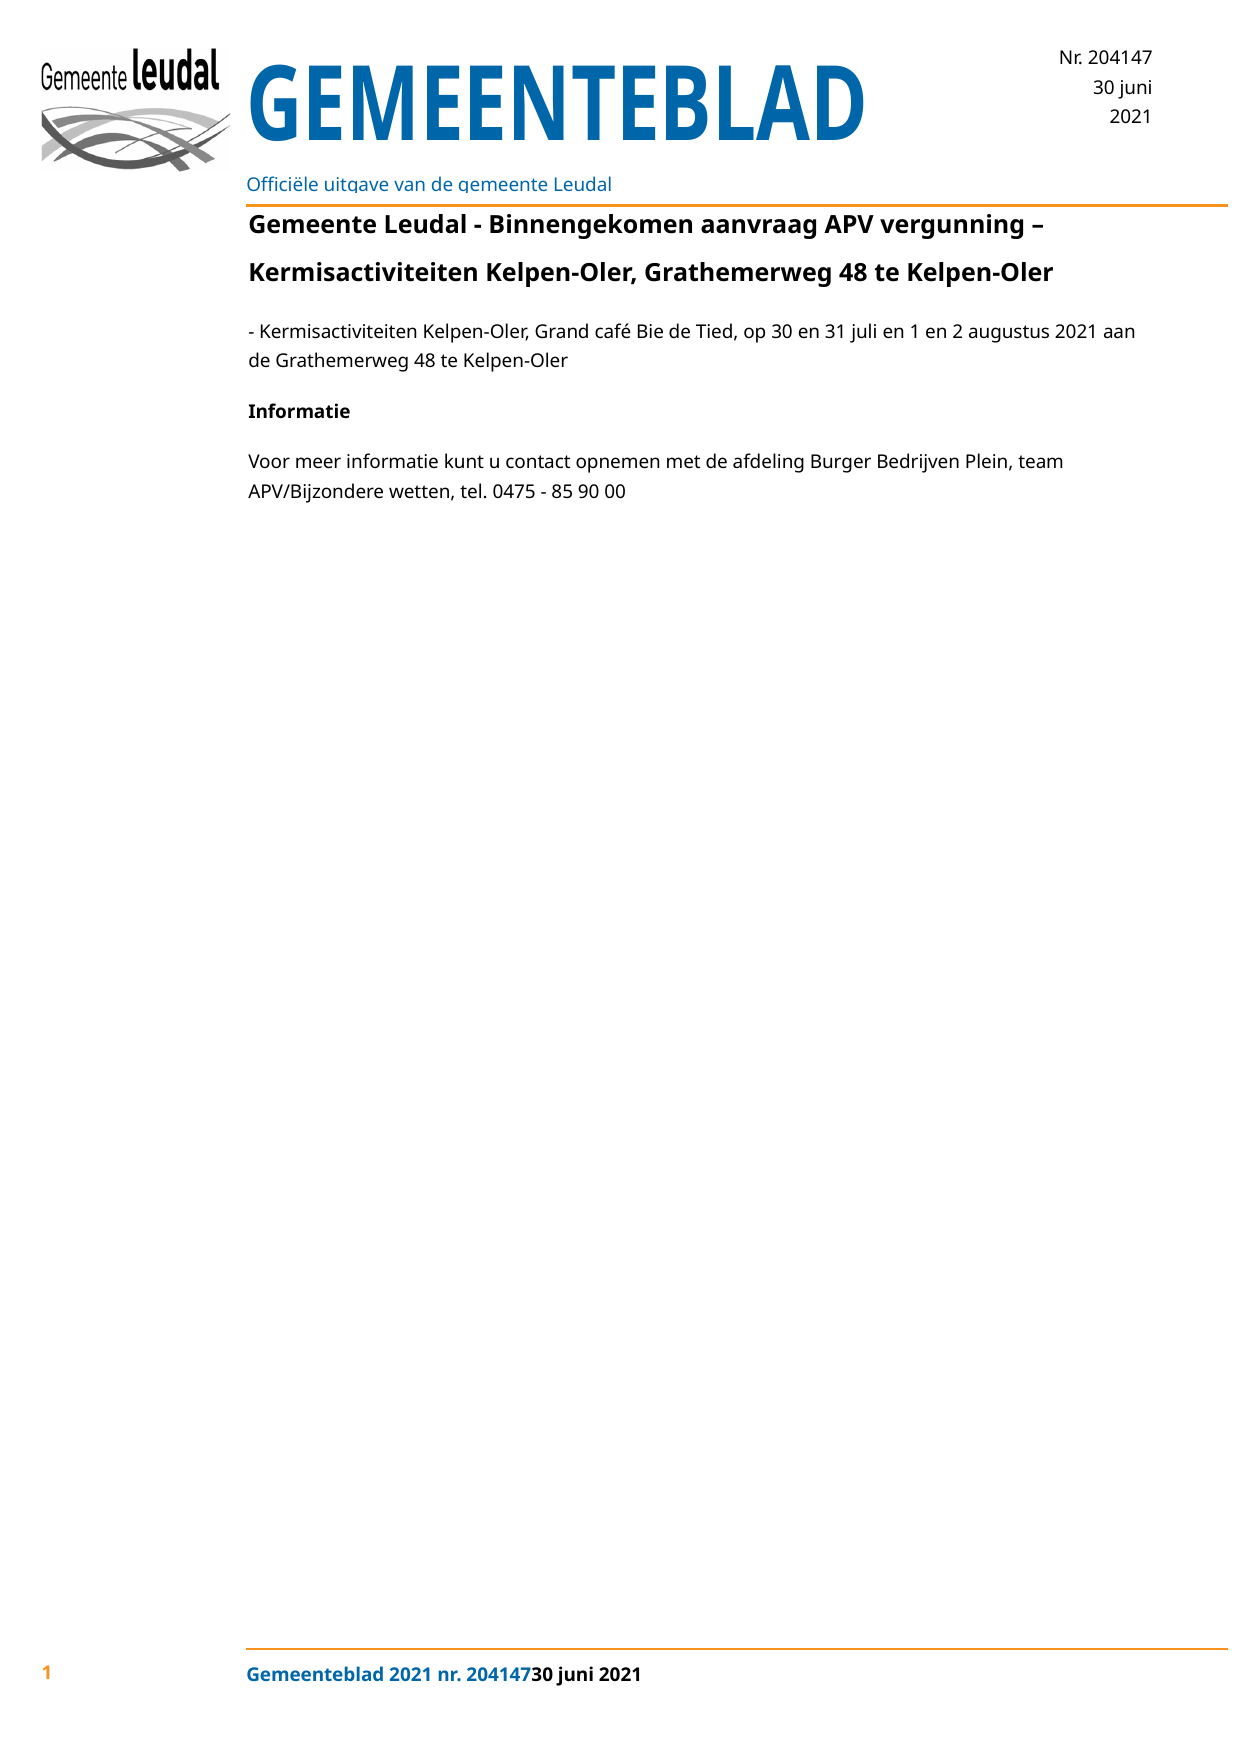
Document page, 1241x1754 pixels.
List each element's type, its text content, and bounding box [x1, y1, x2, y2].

picture [41, 47, 231, 172]
text - Kermisactiviteiten Kelpen-Oler, Grand café Bie de Tied, op 30 en 31 juli en 1 en 2 augustus 2021 aan de Grathemerweg 48 te Kelpen-Oler [248, 318, 1152, 373]
text Voor meer informatie kunt u contact opnemen met de afdeling Burger Bedrijven Plein, team APV/Bijzondere wetten, tel. 0475 - 85 90 00 [248, 448, 1152, 504]
text Gemeente Leudal - Binnengekomen aanvraag APV vergunning – Kermisactiviteiten Kelpen-Oler, Grathemerweg 48 te Kelpen-Oler [248, 207, 1152, 288]
text Informatie [248, 398, 1152, 424]
